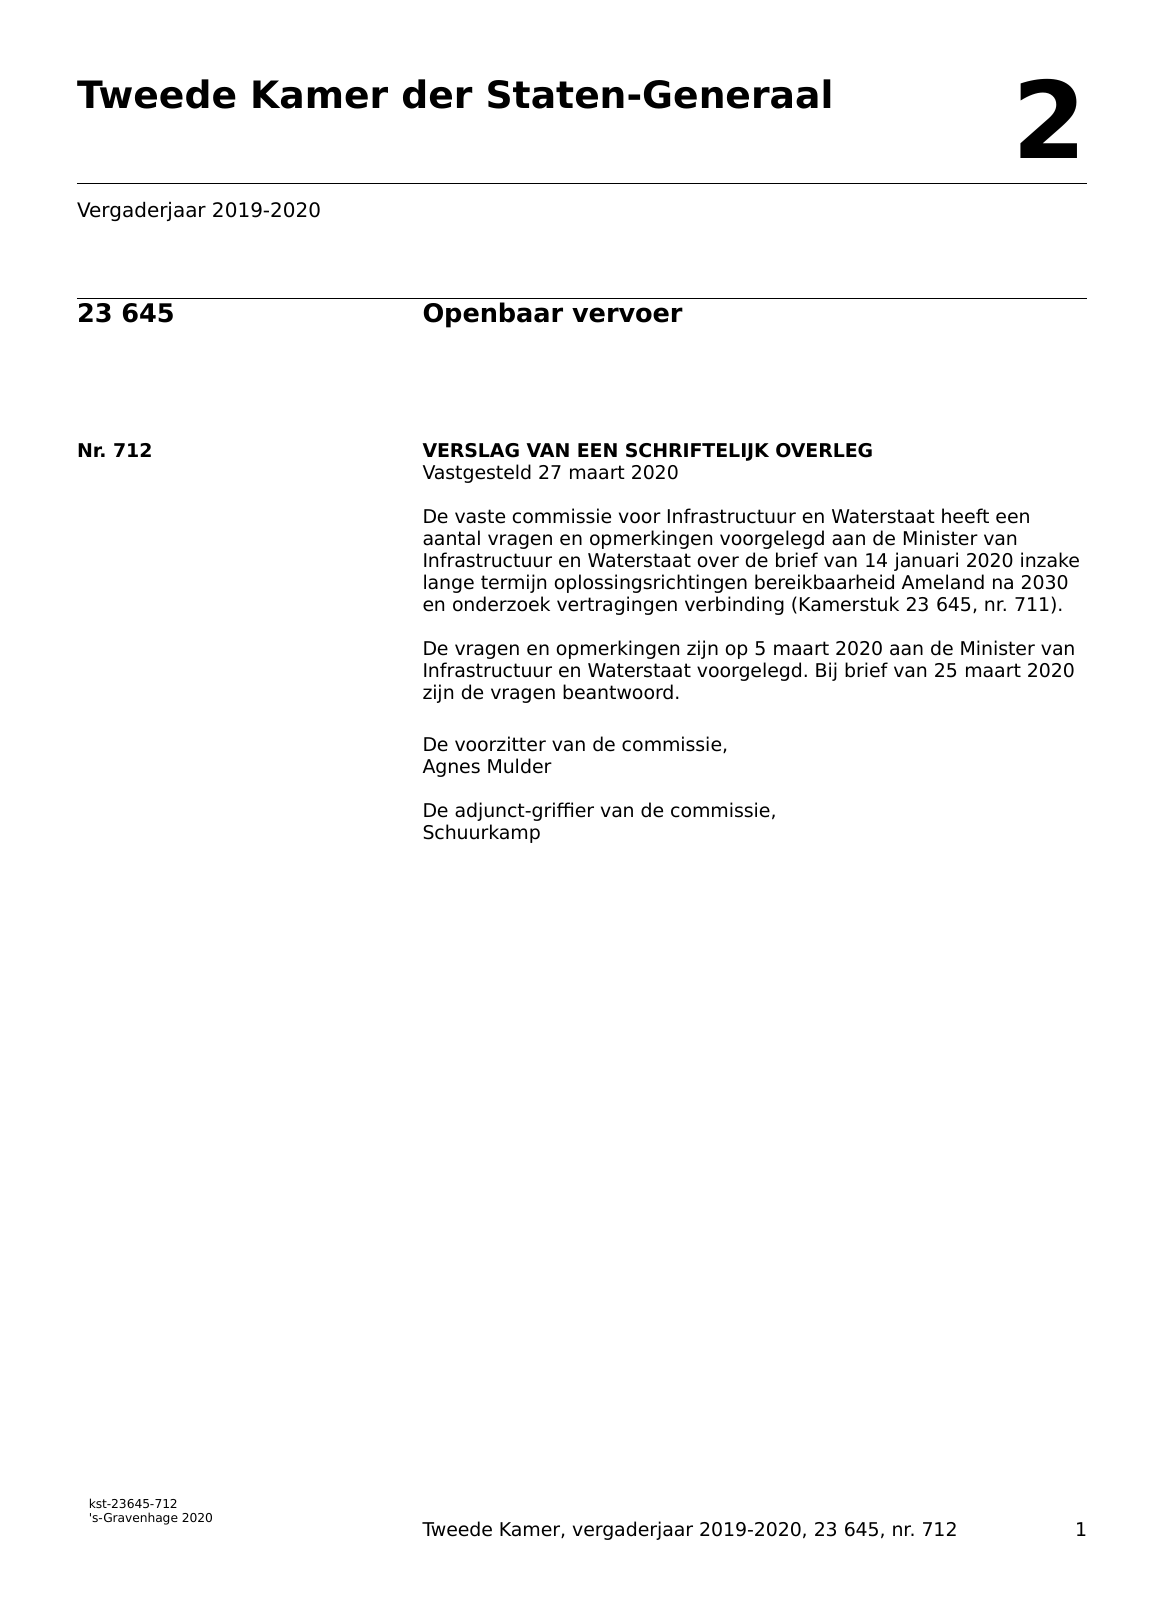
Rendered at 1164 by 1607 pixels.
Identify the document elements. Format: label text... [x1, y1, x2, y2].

table_cell Vergaderjaar 2019-2020 [77, 184, 1087, 298]
text De adjunct-griffier van de commissie, Schuurkamp [422, 800, 1087, 844]
text De vaste commissie voor Infrastructuur en Waterstaat heeft een aantal vragen en opmerkingen voorgelegd aan de Minister van Infrastructuur en Waterstaat over de brief van 14 januari 2020 inzake lange termijn oplossingsrichtingen bereikbaarheid Ameland na 2030 en onderzoek vertragingen verbinding (Kamerstuk 23 645, nr. 711). [422, 506, 1087, 616]
table_header 2 [886, 59, 1087, 183]
text 's-Gravenhage 2020 [88, 1511, 323, 1525]
text kst-23645-712 [88, 1497, 323, 1511]
table_header Tweede Kamer der Staten-Generaal [77, 59, 886, 183]
subtitle Nr. 712 VERSLAG VAN EEN SCHRIFTELIJK OVERLEG [77, 440, 1087, 462]
text De voorzitter van de commissie, Agnes Mulder [422, 734, 1087, 778]
subtitle 23 645 Openbaar vervoer [77, 299, 1087, 329]
text Vastgesteld 27 maart 2020 [422, 462, 1087, 484]
text De vragen en opmerkingen zijn op 5 maart 2020 aan de Minister van Infrastructuur en Waterstaat voorgelegd. Bij brief van 25 maart 2020 zijn de vragen beantwoord. [422, 638, 1087, 704]
